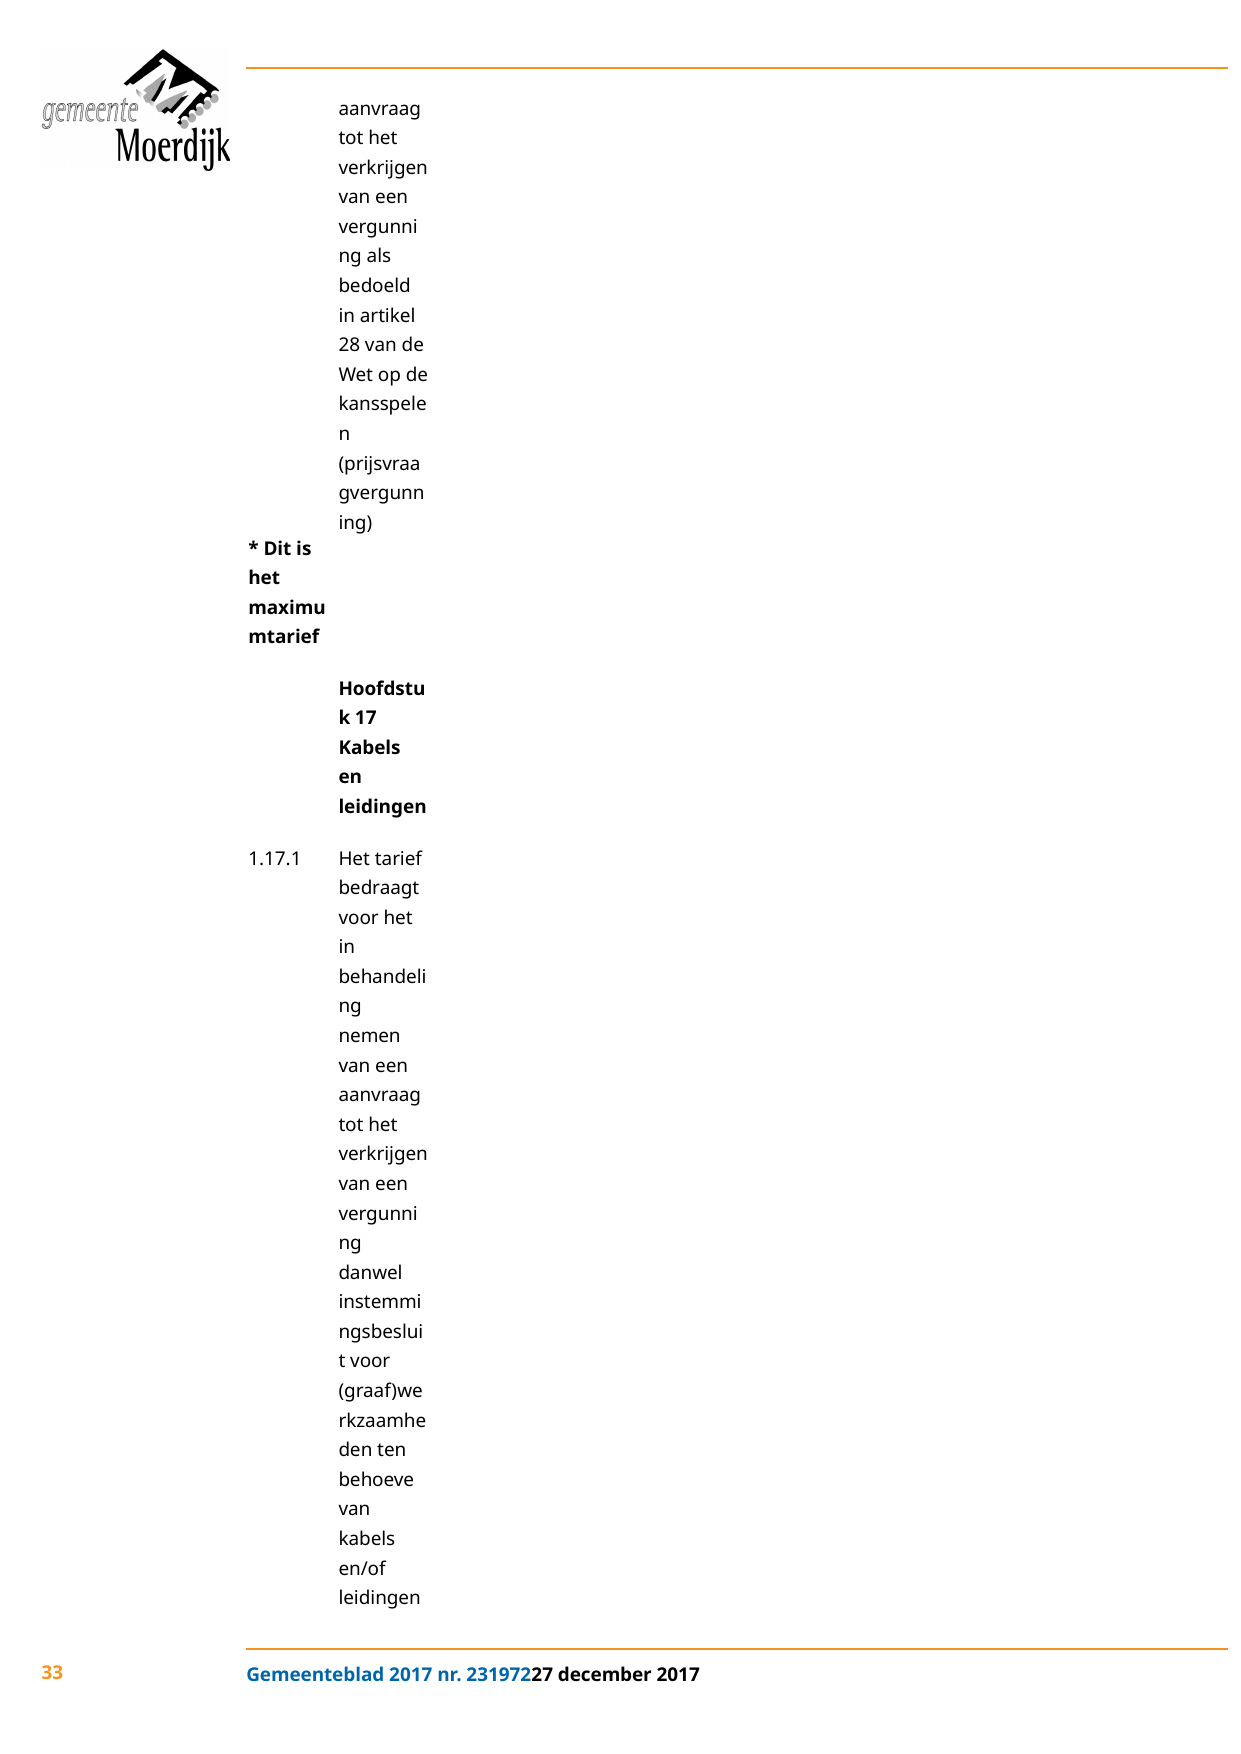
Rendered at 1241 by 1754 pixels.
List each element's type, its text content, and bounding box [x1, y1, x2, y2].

table_cell [519, 675, 609, 819]
table_cell Het tarief bedraagt voor het in behandeling nemen van een aanvraag tot het verkrijgen van een vergunning danwel instemmingsbesluit voor (graaf)werkzaamheden ten behoeve van kabels en/of leidingen [338, 845, 429, 1610]
table_cell [881, 649, 971, 675]
table_cell [429, 845, 519, 1610]
table_cell [971, 649, 1061, 675]
table_cell [519, 649, 609, 675]
table_cell [790, 675, 881, 819]
table_cell [429, 649, 519, 675]
table_cell 1.17.1 [248, 845, 338, 1610]
table_cell aanvraag tot het verkrijgen van een vergunning als bedoeld in artikel 28 van de Wet op de kansspelen (prijsvraagvergunning) [338, 95, 429, 535]
table_cell [609, 649, 700, 675]
table_cell [609, 675, 700, 819]
table_cell [429, 675, 519, 819]
table_cell Hoofdstuk 17 Kabels en leidingen [338, 675, 429, 819]
table_cell [700, 649, 790, 675]
table_cell [429, 95, 519, 535]
table_cell [790, 649, 881, 675]
table_cell [338, 535, 429, 649]
table_cell [248, 819, 338, 845]
table_cell [248, 675, 338, 819]
table_cell * Dit is het maximumtarief [248, 535, 338, 649]
table_cell [1061, 649, 1152, 675]
table_cell [700, 675, 790, 819]
table_cell [248, 95, 338, 535]
table_cell [338, 649, 429, 675]
picture [41, 47, 231, 172]
table_cell [248, 649, 338, 675]
